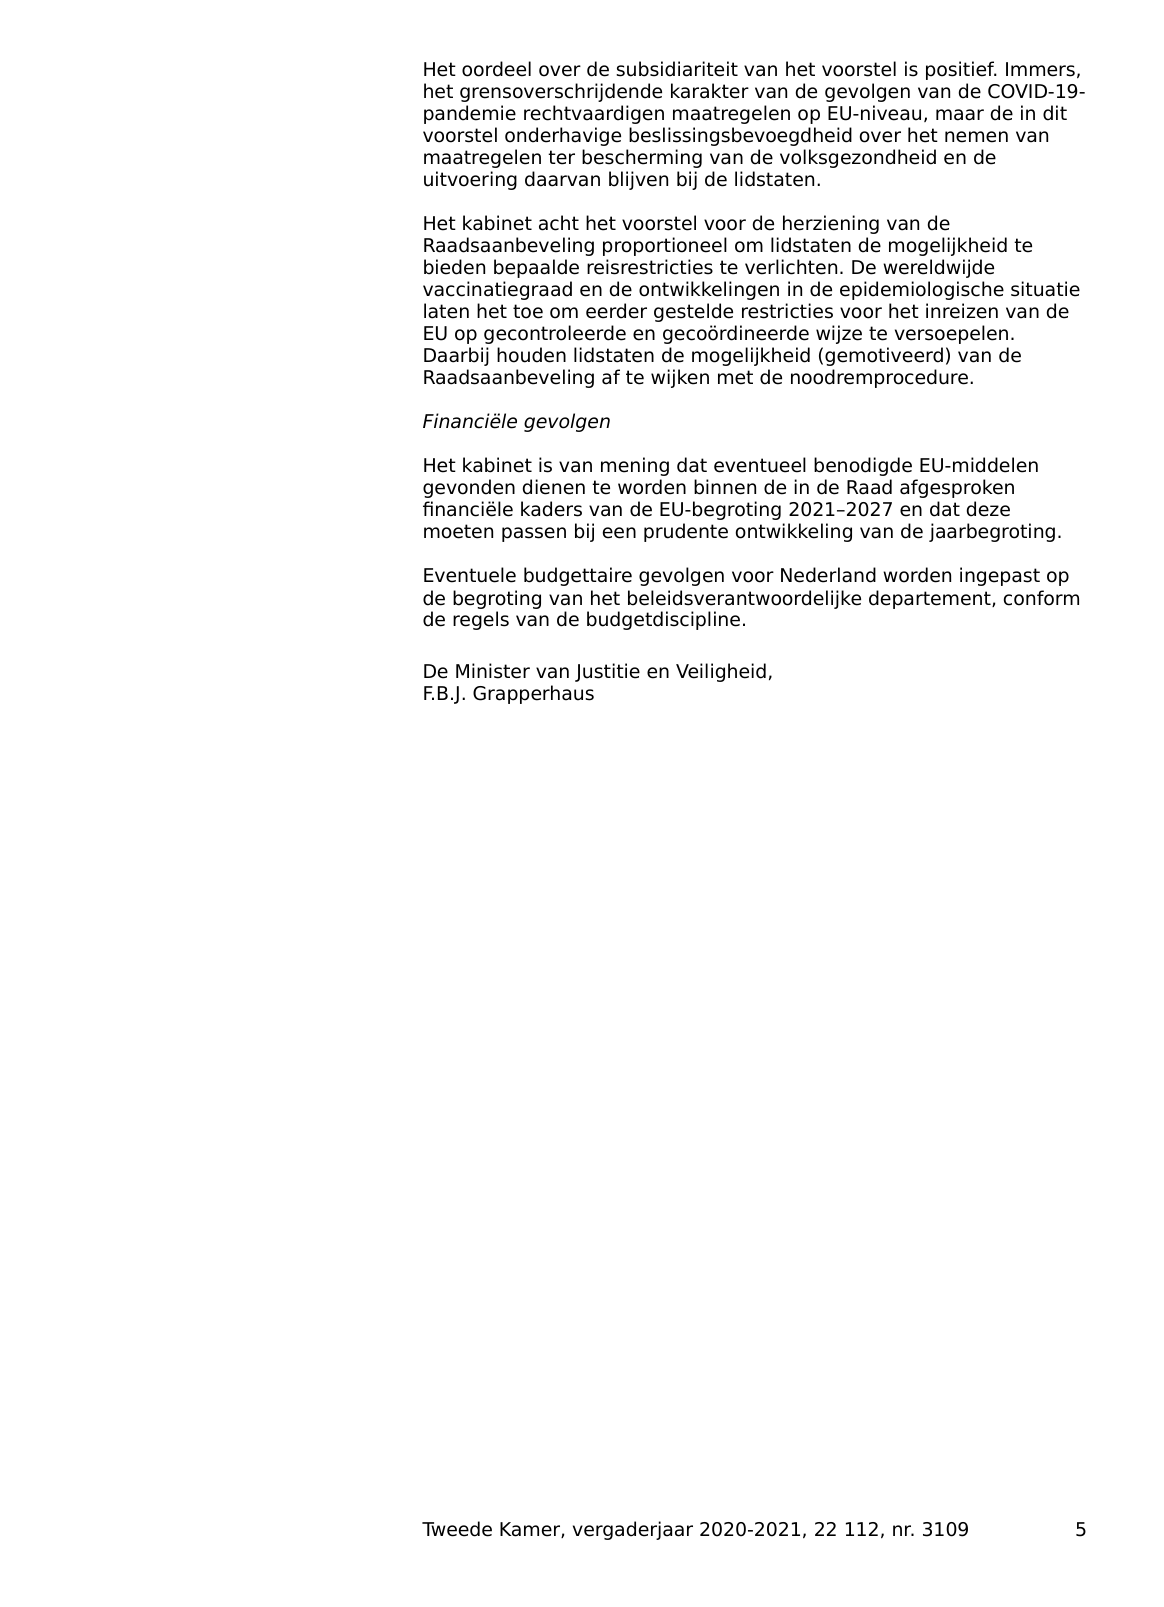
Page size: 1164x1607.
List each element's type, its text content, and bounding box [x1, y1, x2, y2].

text Het oordeel over de subsidiariteit van het voorstel is positief. Immers, het grensoverschrijdende karakter van de gevolgen van de COVID-19-pandemie rechtvaardigen maatregelen op EU-niveau, maar de in dit voorstel onderhavige beslissingsbevoegdheid over het nemen van maatregelen ter bescherming van de volksgezondheid en de uitvoering daarvan blijven bij de lidstaten. [422, 59, 1087, 191]
text Eventuele budgettaire gevolgen voor Nederland worden ingepast op de begroting van het beleidsverantwoordelijke departement, conform de regels van de budgetdiscipline. [422, 565, 1087, 631]
text Het kabinet acht het voorstel voor de herziening van de Raadsaanbeveling proportioneel om lidstaten de mogelijkheid te bieden bepaalde reisrestricties te verlichten. De wereldwijde vaccinatiegraad en de ontwikkelingen in de epidemiologische situatie laten het toe om eerder gestelde restricties voor het inreizen van de EU op gecontroleerde en gecoördineerde wijze te versoepelen. Daarbij houden lidstaten de mogelijkheid (gemotiveerd) van de Raadsaanbeveling af te wijken met de noodremprocedure. [422, 213, 1087, 389]
text Het kabinet is van mening dat eventueel benodigde EU-middelen gevonden dienen te worden binnen de in de Raad afgesproken financiële kaders van de EU-begroting 2021–2027 en dat deze moeten passen bij een prudente ontwikkeling van de jaarbegroting. [422, 455, 1087, 543]
text De Minister van Justitie en Veiligheid, F.B.J. Grapperhaus [422, 661, 1087, 705]
subtitle Financiële gevolgen [422, 411, 1087, 433]
